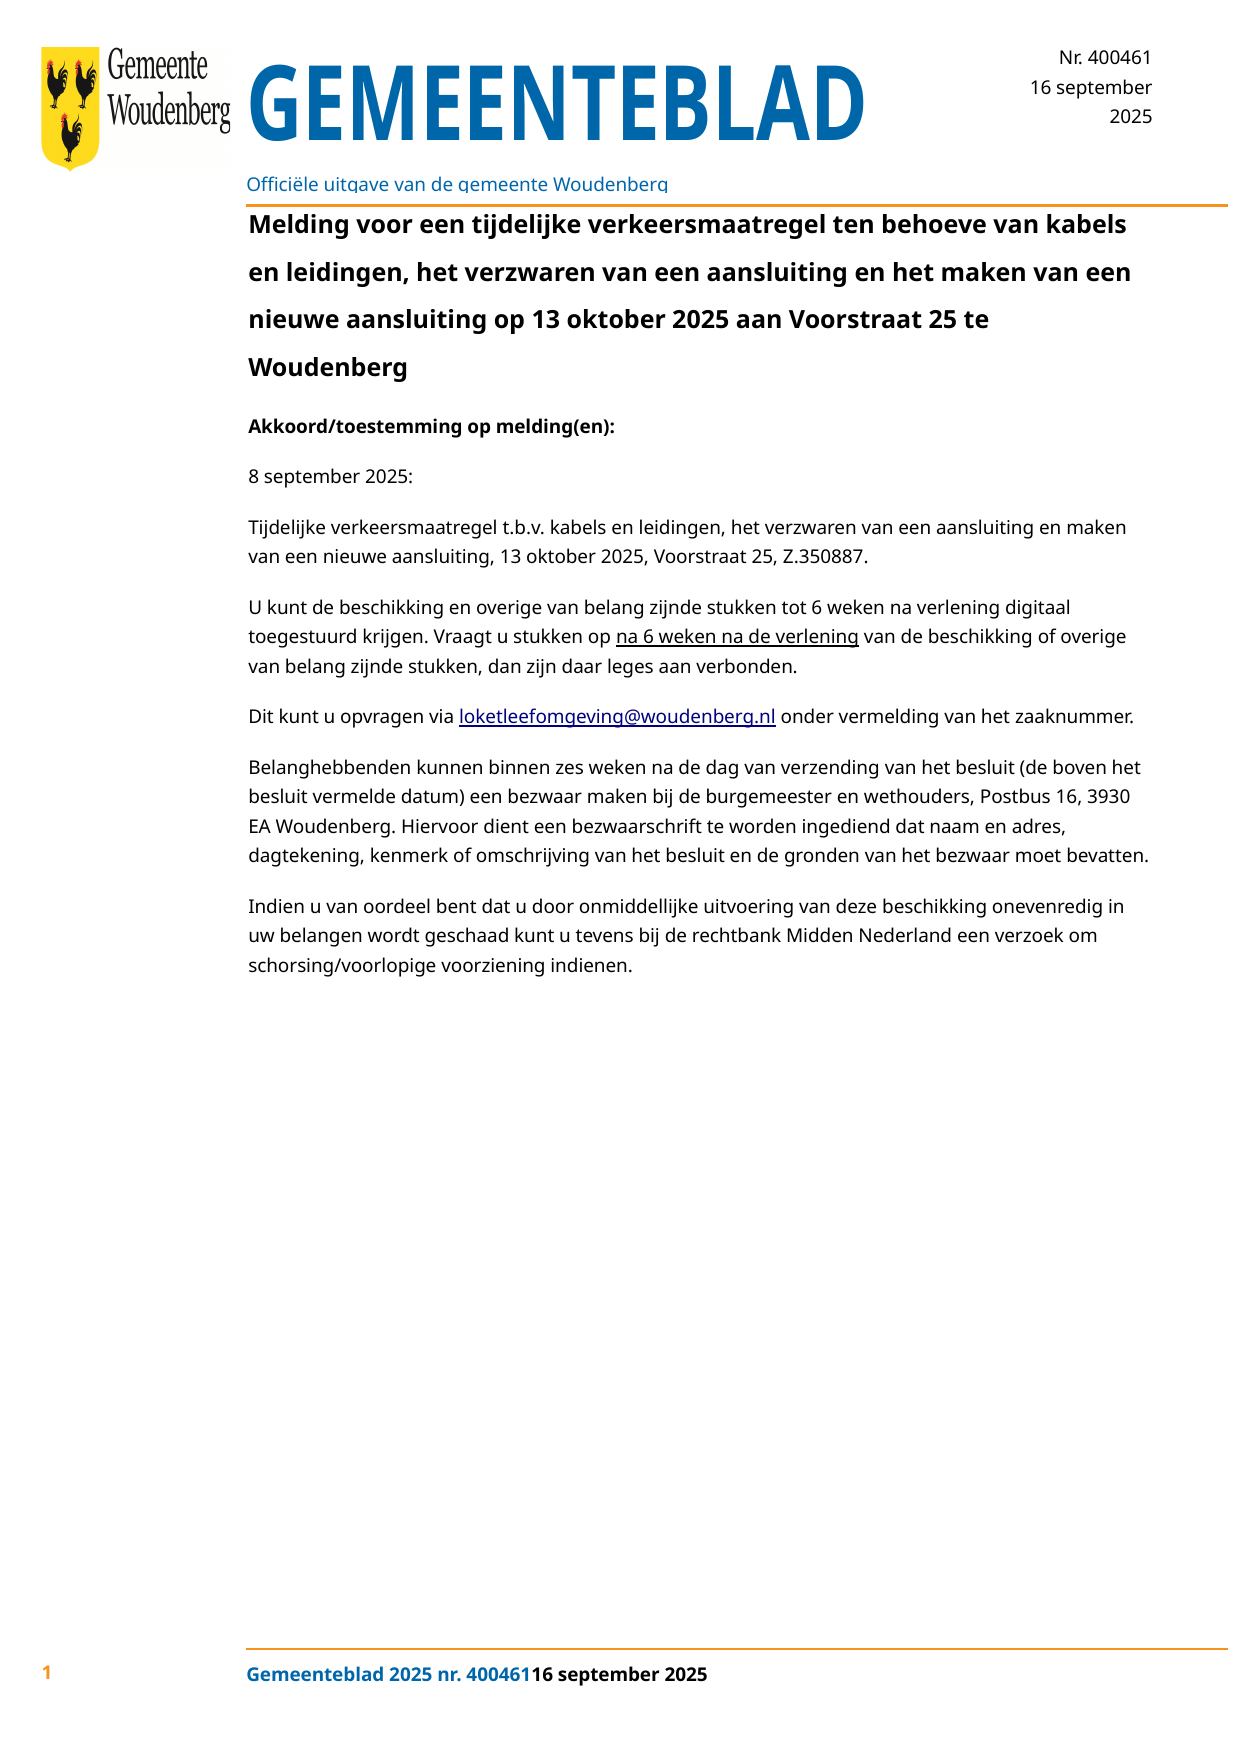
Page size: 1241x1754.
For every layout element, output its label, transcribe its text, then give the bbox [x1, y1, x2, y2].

text U kunt de beschikking en overige van belang zijnde stukken tot 6 weken na verlening digitaal toegestuurd krijgen. Vraagt u stukken op na 6 weken na de verlening van de beschikking of overige van belang zijnde stukken, dan zijn daar leges aan verbonden. [248, 594, 1152, 679]
text Belanghebbenden kunnen binnen zes weken na de dag van verzending van het besluit (de boven het besluit vermelde datum) een bezwaar maken bij de burgemeester en wethouders, Postbus 16, 3930 EA Woudenberg. Hiervoor dient een bezwaarschrift te worden ingediend dat naam en adres, dagtekening, kenmerk of omschrijving van het besluit en de gronden van het bezwaar moet bevatten. [248, 754, 1152, 868]
text Dit kunt u opvragen via loketleefomgeving@woudenberg.nl onder vermelding van het zaaknummer. [248, 703, 1152, 729]
text Akkoord/toestemming op melding(en): [248, 413, 1152, 439]
picture [41, 47, 231, 172]
text Tijdelijke verkeersmaatregel t.b.v. kabels en leidingen, het verzwaren van een aansluiting en maken van een nieuwe aansluiting, 13 oktober 2025, Voorstraat 25, Z.350887. [248, 514, 1152, 569]
text Melding voor een tijdelijke verkeersmaatregel ten behoeve van kabels en leidingen, het verzwaren van een aansluiting en het maken van een nieuwe aansluiting op 13 oktober 2025 aan Voorstraat 25 te Woudenberg [248, 207, 1152, 384]
text Indien u van oordeel bent dat u door onmiddellijke uitvoering van deze beschikking onevenredig in uw belangen wordt geschaad kunt u tevens bij de rechtbank Midden Nederland een verzoek om schorsing/voorlopige voorziening indienen. [248, 893, 1152, 978]
text 8 september 2025: [248, 463, 1152, 489]
